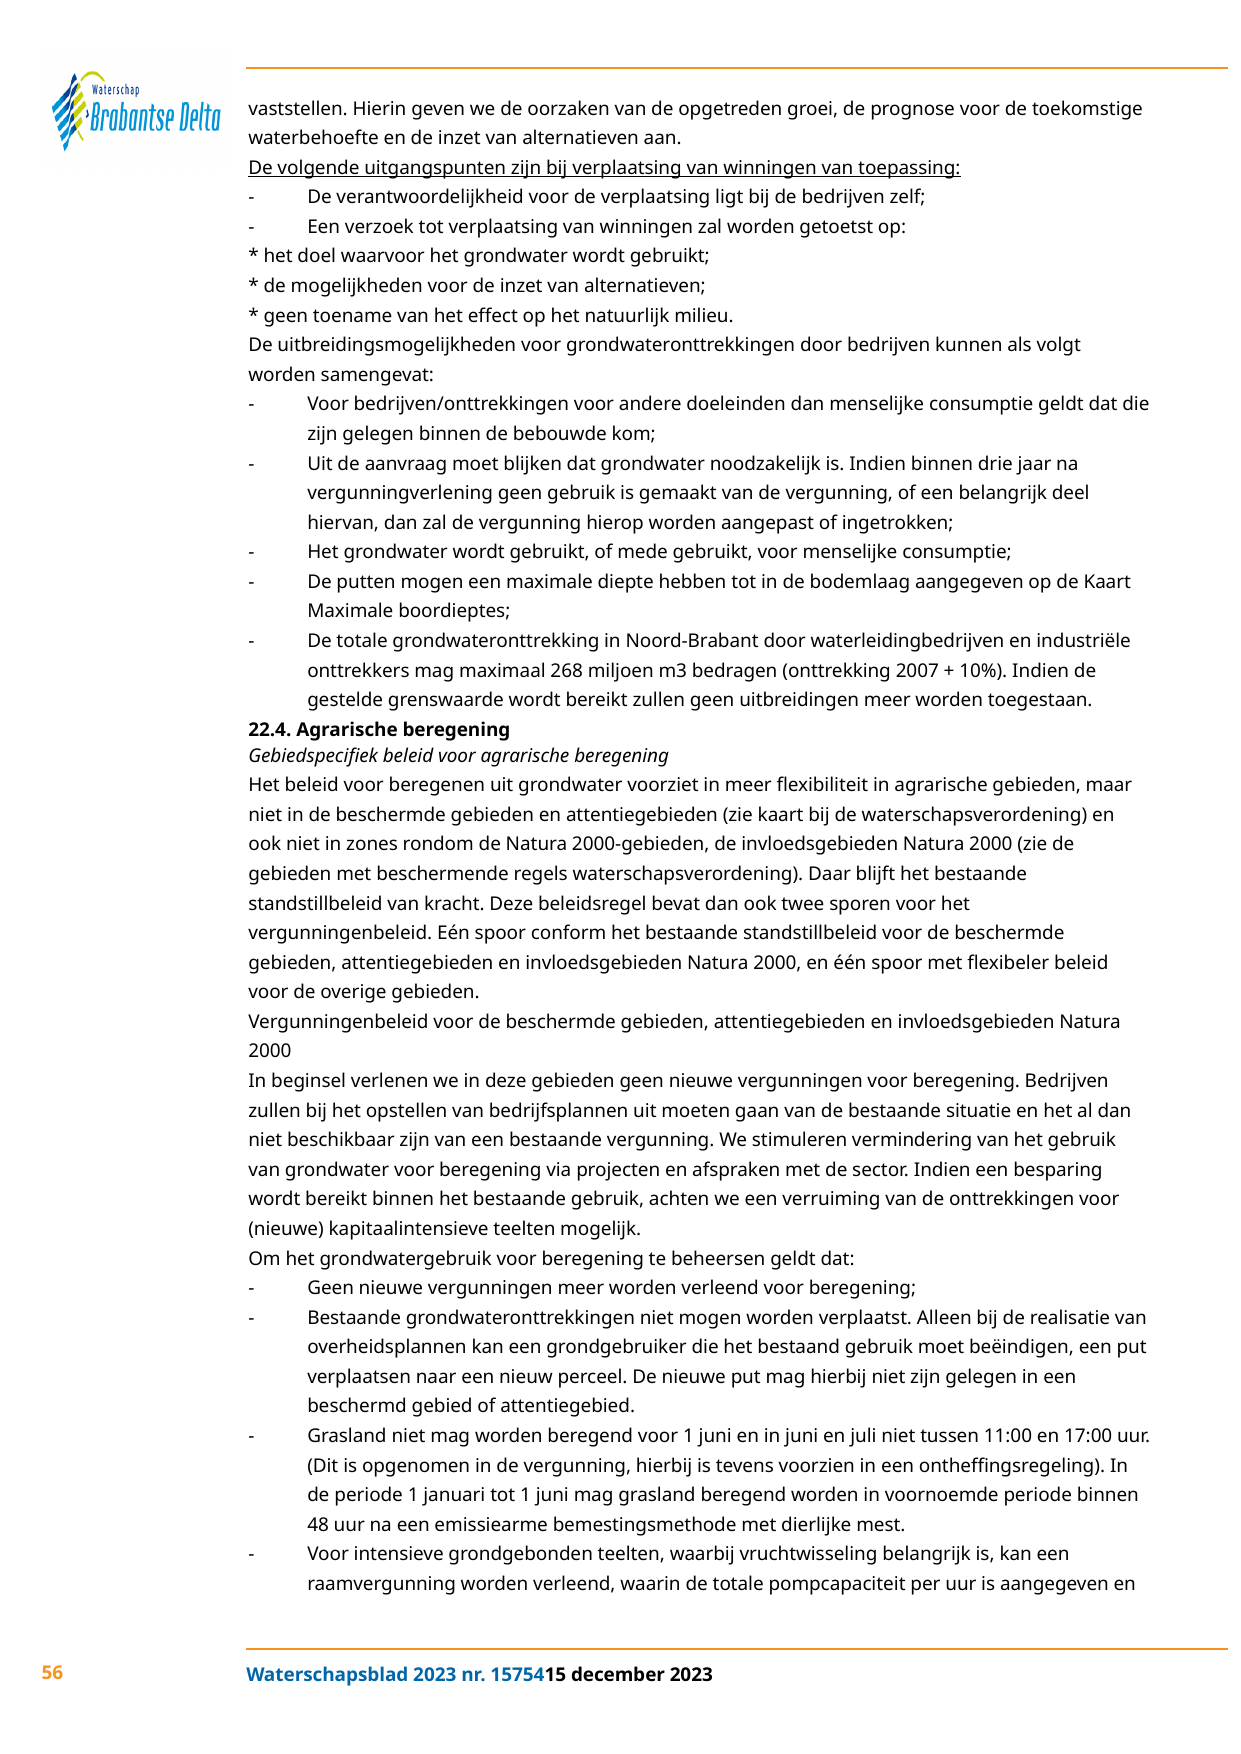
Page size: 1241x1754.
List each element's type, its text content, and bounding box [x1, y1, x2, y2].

text De volgende uitgangspunten zijn bij verplaatsing van winningen van toepassing: [248, 154, 1152, 180]
list De verantwoordelijkheid voor de verplaatsing ligt bij de bedrijven zelf; [248, 183, 1152, 209]
list De totale grondwateronttrekking in Noord-Brabant door waterleidingbedrijven en industriële onttrekkers mag maximaal 268 miljoen m3 bedragen (onttrekking 2007 + 10%). Indien de gestelde grenswaarde wordt bereikt zullen geen uitbreidingen meer worden toegestaan. [248, 627, 1152, 712]
list De putten mogen een maximale diepte hebben tot in de bodemlaag aangegeven op de Kaart Maximale boordieptes; [248, 568, 1152, 623]
text * geen toename van het effect op het natuurlijk milieu. [248, 302, 1152, 328]
text Gebiedspecifiek beleid voor agrarische beregening [248, 742, 1152, 767]
list Het grondwater wordt gebruikt, of mede gebruikt, voor menselijke consumptie; [248, 538, 1152, 564]
list Bestaande grondwateronttrekkingen niet mogen worden verplaatst. Alleen bij de realisatie van overheidsplannen kan een grondgebruiker die het bestaand gebruik moet beëindigen, een put verplaatsen naar een nieuw perceel. De nieuwe put mag hierbij niet zijn gelegen in een beschermd gebied of attentiegebied. [248, 1304, 1152, 1418]
list Geen nieuwe vergunningen meer worden verleend voor beregening; [248, 1274, 1152, 1300]
list Grasland niet mag worden beregend voor 1 juni en in juni en juli niet tussen 11:00 en 17:00 uur. (Dit is opgenomen in de vergunning, hierbij is tevens voorzien in een ontheffingsregeling). In de periode 1 januari tot 1 juni mag grasland beregend worden in voornoemde periode binnen 48 uur na een emissiearme bemestingsmethode met dierlijke mest. [248, 1422, 1152, 1537]
list Voor intensieve grondgebonden teelten, waarbij vruchtwisseling belangrijk is, kan een raamvergunning worden verleend, waarin de totale pompcapaciteit per uur is aangegeven en [248, 1541, 1152, 1596]
list Uit de aanvraag moet blijken dat grondwater noodzakelijk is. Indien binnen drie jaar na vergunningverlening geen gebruik is gemaakt van de vergunning, of een belangrijk deel hiervan, dan zal de vergunning hierop worden aangepast of ingetrokken; [248, 450, 1152, 535]
text 22.4. Agrarische beregening [248, 716, 1152, 742]
picture [41, 47, 231, 172]
text * de mogelijkheden voor de inzet van alternatieven; [248, 272, 1152, 298]
list Een verzoek tot verplaatsing van winningen zal worden getoetst op: [248, 213, 1152, 239]
text In beginsel verlenen we in deze gebieden geen nieuwe vergunningen voor beregening. Bedrijven zullen bij het opstellen van bedrijfsplannen uit moeten gaan van de bestaande situatie en het al dan niet beschikbaar zijn van een bestaande vergunning. We stimuleren vermindering van het gebruik van grondwater voor beregening via projecten en afspraken met de sector. Indien een besparing wordt bereikt binnen het bestaande gebruik, achten we een verruiming van de onttrekkingen voor (nieuwe) kapitaalintensieve teelten mogelijk. [248, 1067, 1152, 1241]
text De uitbreidingsmogelijkheden voor grondwateronttrekkingen door bedrijven kunnen als volgt worden samengevat: [248, 331, 1152, 387]
text Het beleid voor beregenen uit grondwater voorziet in meer flexibiliteit in agrarische gebieden, maar niet in de beschermde gebieden en attentiegebieden (zie kaart bij de waterschapsverordening) en ook niet in zones rondom de Natura 2000-gebieden, de invloedsgebieden Natura 2000 (zie de gebieden met beschermende regels waterschapsverordening). Daar blijft het bestaande standstillbeleid van kracht. Deze beleidsregel bevat dan ook twee sporen voor het vergunningenbeleid. Eén spoor conform het bestaande standstillbeleid voor de beschermde gebieden, attentiegebieden en invloedsgebieden Natura 2000, en één spoor met flexibeler beleid voor de overige gebieden. [248, 771, 1152, 1004]
text * het doel waarvoor het grondwater wordt gebruikt; [248, 243, 1152, 268]
list Voor bedrijven/onttrekkingen voor andere doeleinden dan menselijke consumptie geldt dat die zijn gelegen binnen de bebouwde kom; [248, 391, 1152, 446]
text vaststellen. Hierin geven we de oorzaken van de opgetreden groei, de prognose voor de toekomstige waterbehoefte en de inzet van alternatieven aan. [248, 95, 1152, 150]
text Om het grondwatergebruik voor beregening te beheersen geldt dat: [248, 1245, 1152, 1270]
text Vergunningenbeleid voor de beschermde gebieden, attentiegebieden en invloedsgebieden Natura 2000 [248, 1008, 1152, 1063]
